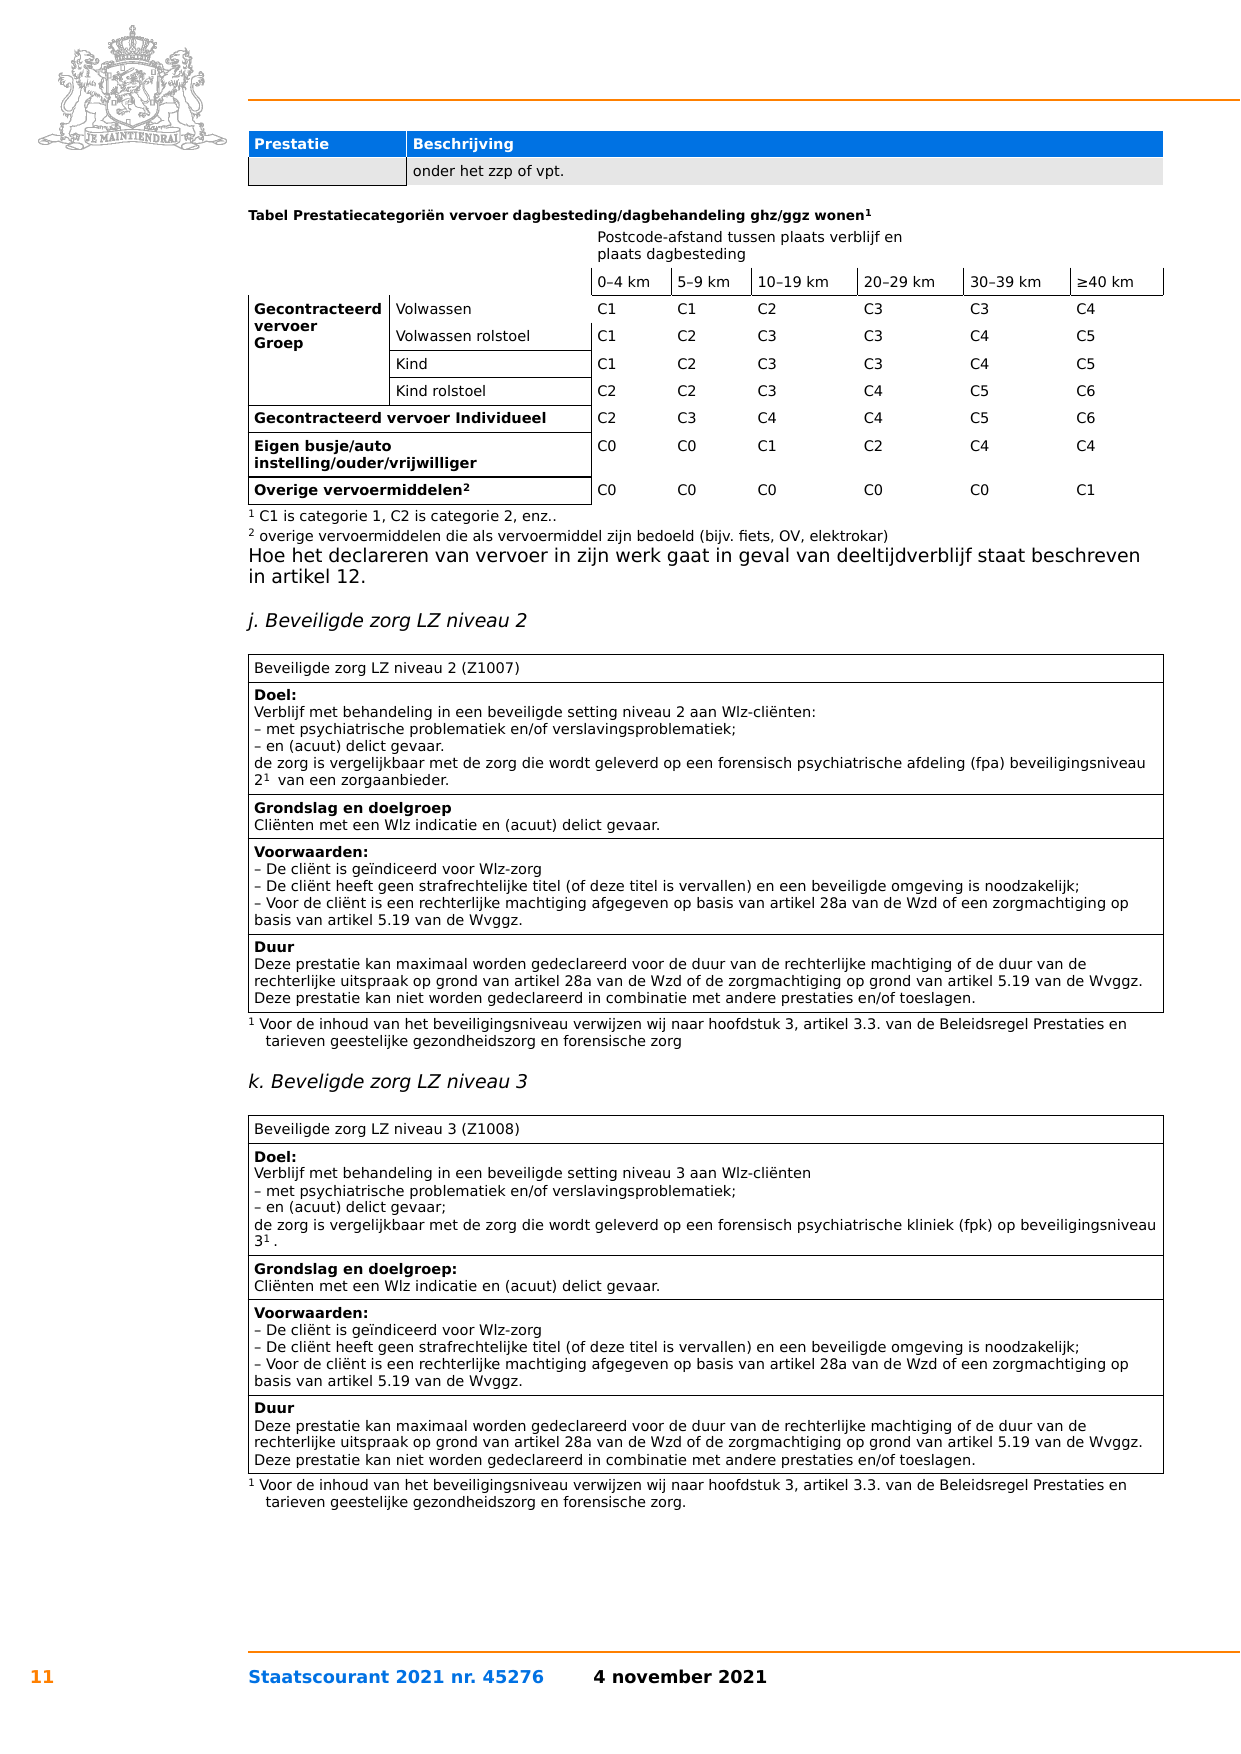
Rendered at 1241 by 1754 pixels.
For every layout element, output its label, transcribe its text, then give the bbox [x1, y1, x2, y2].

table_cell C4 [964, 433, 1070, 476]
table_cell C3 [752, 324, 857, 350]
table_cell C6 [1071, 406, 1163, 432]
table_cell 20–29 km [858, 269, 963, 295]
table_cell 30–39 km [964, 269, 1070, 295]
table_cell C3 [752, 351, 857, 377]
table_header Tabel Prestatiecategoriën vervoer dagbesteding/dagbehandeling ghz/ggz wonen1 [248, 208, 1163, 223]
table_cell C3 [858, 296, 963, 322]
table_header Beschrijving [407, 131, 1163, 157]
table_cell C0 [592, 433, 671, 476]
table_cell C3 [858, 324, 963, 350]
table_cell onder het zzp of vpt. [407, 158, 1163, 185]
table_cell Duur Deze prestatie kan maximaal worden gedeclareerd voor de duur van de rechterlijke machtiging of de duur van de rechterlijke uitspraak op grond van artikel 28a van de Wzd of de zorgmachtiging op grond van artikel 5.19 van de Wvggz. Deze prestatie kan niet worden gedeclareerd in combinatie met andere prestaties en/of toeslagen. [249, 1396, 1163, 1473]
table_cell 1 C1 is categorie 1, C2 is categorie 2, enz.. 2 overige vervoermiddelen die als vervoermiddel zijn bedoeld (bijv. fiets, OV, elektrokar) [248, 505, 1163, 544]
table_cell C1 [592, 324, 671, 350]
table_cell Voorwaarden: – De cliënt is geïndiceerd voor Wlz-zorg – De cliënt heeft geen strafrechtelijke titel (of deze titel is vervallen) en een beveiligde omgeving is noodzakelijk; – Voor de cliënt is een rechterlijke machtiging afgegeven op basis van artikel 28a van de Wzd of een zorgmachtiging op basis van artikel 5.19 van de Wvggz. [249, 1300, 1163, 1395]
table_cell Gecontracteerd vervoer Individueel [249, 406, 591, 432]
table_cell C2 [592, 378, 671, 405]
table_cell C1 [592, 351, 671, 377]
table_header Prestatie [249, 131, 406, 157]
table_cell Eigen busje/auto instelling/ouder/vrijwilliger [249, 433, 591, 476]
table_cell C0 [752, 478, 857, 504]
table_cell C3 [858, 351, 963, 377]
table_cell C0 [672, 478, 751, 504]
table_header Beveiligde zorg LZ niveau 3 (Z1008) [249, 1116, 1163, 1143]
table_cell Overige vervoermiddelen2 [249, 478, 591, 504]
table_cell C3 [752, 378, 857, 405]
table_cell C3 [672, 406, 751, 432]
table_cell 5–9 km [672, 269, 751, 295]
table_cell 0–4 km [592, 269, 671, 295]
table_cell C1 [1071, 478, 1163, 504]
table_cell 10–19 km [752, 269, 857, 295]
table_cell C0 [672, 433, 751, 476]
table_cell C4 [1071, 433, 1163, 476]
table_cell C4 [858, 406, 963, 432]
table_cell C4 [1071, 296, 1163, 322]
table_cell Gecontracteerd vervoer Groep [249, 296, 389, 405]
table_cell Voorwaarden: – De cliënt is geïndiceerd voor Wlz-zorg – De cliënt heeft geen strafrechtelijke titel (of deze titel is vervallen) en een beveiligde omgeving is noodzakelijk; – Voor de cliënt is een rechterlijke machtiging afgegeven op basis van artikel 28a van de Wzd of een zorgmachtiging op basis van artikel 5.19 van de Wvggz. [249, 839, 1163, 933]
table_cell C6 [1071, 378, 1163, 405]
table_cell Kind [390, 351, 591, 377]
table_cell Postcode-afstand tussen plaats verblijf en plaats dagbesteding [592, 224, 1163, 268]
table_cell Volwassen rolstoel [390, 324, 591, 350]
table_cell Doel: Verblijf met behandeling in een beveiligde setting niveau 2 aan Wlz-cliënten: – met psychiatrische problematiek en/of verslavingsproblematiek; – en (acuut) delict gevaar. de zorg is vergelijkbaar met de zorg die wordt geleverd op een forensisch psychiatrische afdeling (fpa) beveiligingsniveau 21 van een zorgaanbieder. [249, 683, 1163, 794]
table_cell C0 [858, 478, 963, 504]
table_cell C1 [752, 433, 857, 476]
table_cell C5 [964, 406, 1070, 432]
table_cell C1 [672, 296, 751, 322]
table_cell Volwassen [390, 296, 591, 322]
table_cell C5 [1071, 351, 1163, 377]
table_cell C2 [592, 406, 671, 432]
subtitle j. Beveiligde zorg LZ niveau 2 [248, 610, 1163, 632]
table_cell C2 [672, 378, 751, 405]
table_cell C0 [592, 478, 671, 504]
table_cell C2 [672, 324, 751, 350]
table_cell ≥40 km [1071, 269, 1163, 295]
table_cell 1 Voor de inhoud van het beveiligingsniveau verwijzen wij naar hoofdstuk 3, artikel 3.3. van de Beleidsregel Prestaties en tarieven geestelijke gezondheidszorg en forensische zorg [248, 1013, 1163, 1049]
subtitle k. Beveligde zorg LZ niveau 3 [248, 1071, 1163, 1093]
table_cell C0 [964, 478, 1070, 504]
table_cell C4 [964, 324, 1070, 350]
table_cell C1 [592, 296, 671, 322]
text Hoe het declareren van vervoer in zijn werk gaat in geval van deeltijdverblijf staat beschreven in artikel 12. [248, 544, 1163, 588]
table_cell C5 [964, 378, 1070, 405]
table_cell C4 [964, 351, 1070, 377]
table_cell C3 [964, 296, 1070, 322]
table_cell C4 [752, 406, 857, 432]
table_cell C2 [752, 296, 857, 322]
table_cell Grondslag en doelgroep Cliënten met een Wlz indicatie en (acuut) delict gevaar. [249, 795, 1163, 838]
picture [38, 25, 227, 150]
table_cell [249, 224, 591, 295]
table_cell Grondslag en doelgroep: Cliënten met een Wlz indicatie en (acuut) delict gevaar. [249, 1256, 1163, 1299]
table_cell C2 [672, 351, 751, 377]
table_cell C4 [858, 378, 963, 405]
table_header Beveiligde zorg LZ niveau 2 (Z1007) [249, 655, 1163, 682]
table_cell C5 [1071, 324, 1163, 350]
table_cell Duur Deze prestatie kan maximaal worden gedeclareerd voor de duur van de rechterlijke machtiging of de duur van de rechterlijke uitspraak op grond van artikel 28a van de Wzd of de zorgmachtiging op grond van artikel 5.19 van de Wvggz. Deze prestatie kan niet worden gedeclareerd in combinatie met andere prestaties en/of toeslagen. [249, 935, 1163, 1012]
table_cell Kind rolstoel [390, 378, 591, 405]
table_cell C2 [858, 433, 963, 476]
table_cell 1 Voor de inhoud van het beveiligingsniveau verwijzen wij naar hoofdstuk 3, artikel 3.3. van de Beleidsregel Prestaties en tarieven geestelijke gezondheidszorg en forensische zorg. [248, 1474, 1163, 1511]
table_cell Doel: Verblijf met behandeling in een beveiligde setting niveau 3 aan Wlz-cliënten – met psychiatrische problematiek en/of verslavingsproblematiek; – en (acuut) delict gevaar; de zorg is vergelijkbaar met de zorg die wordt geleverd op een forensisch psychiatrische kliniek (fpk) op beveiligingsniveau 31. [249, 1144, 1163, 1255]
